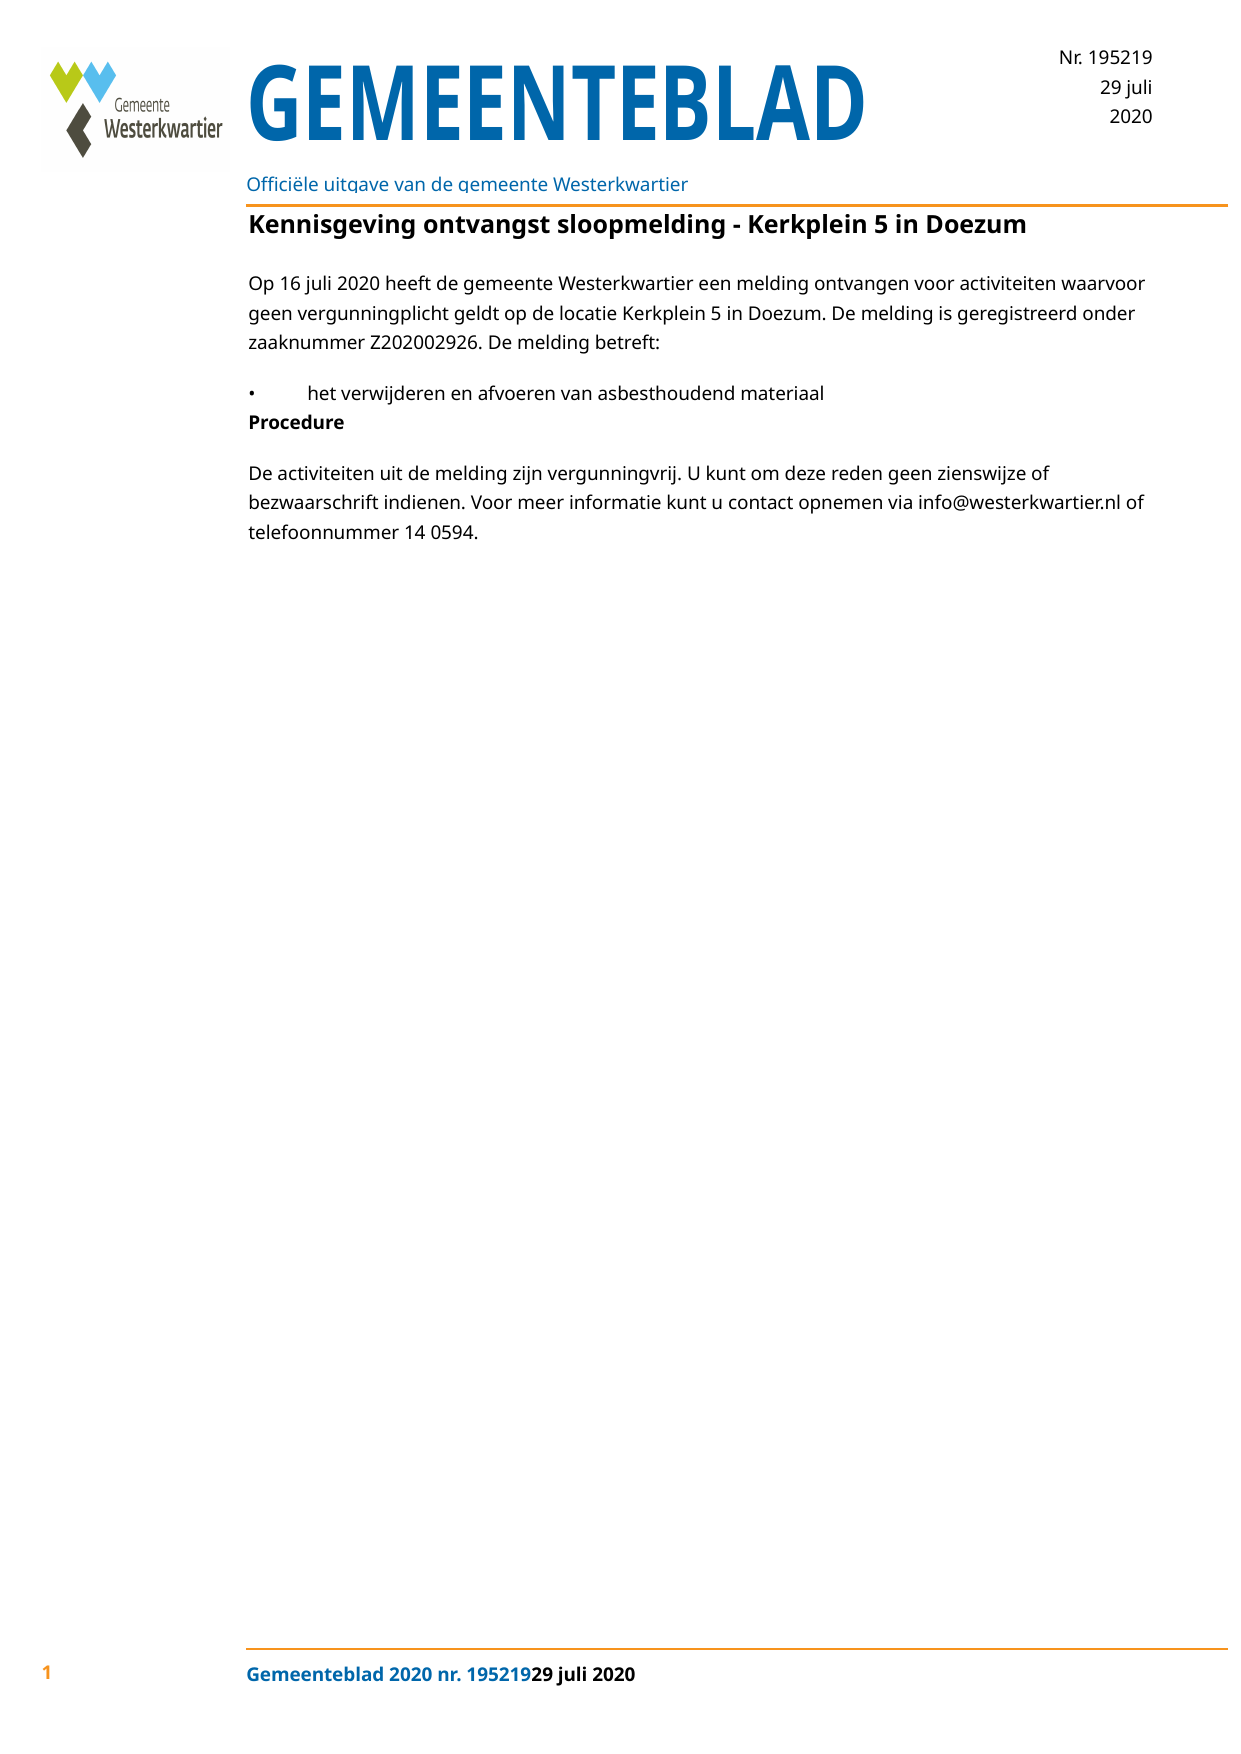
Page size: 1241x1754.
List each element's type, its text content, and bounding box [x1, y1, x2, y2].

text Kennisgeving ontvangst sloopmelding - Kerkplein 5 in Doezum [248, 207, 1152, 241]
text De activiteiten uit de melding zijn vergunningvrij. U kunt om deze reden geen zienswijze of bezwaarschrift indienen. Voor meer informatie kunt u contact opnemen via info@westerkwartier.nl of telefoonnummer 14 0594. [248, 460, 1152, 545]
picture [41, 47, 231, 172]
list het verwijderen en afvoeren van asbesthoudend materiaal [248, 380, 1152, 406]
text Procedure [248, 409, 1152, 435]
text Op 16 juli 2020 heeft de gemeente Westerkwartier een melding ontvangen voor activiteiten waarvoor geen vergunningplicht geldt op de locatie Kerkplein 5 in Doezum. De melding is geregistreerd onder zaaknummer Z202002926. De melding betreft: [248, 270, 1152, 355]
